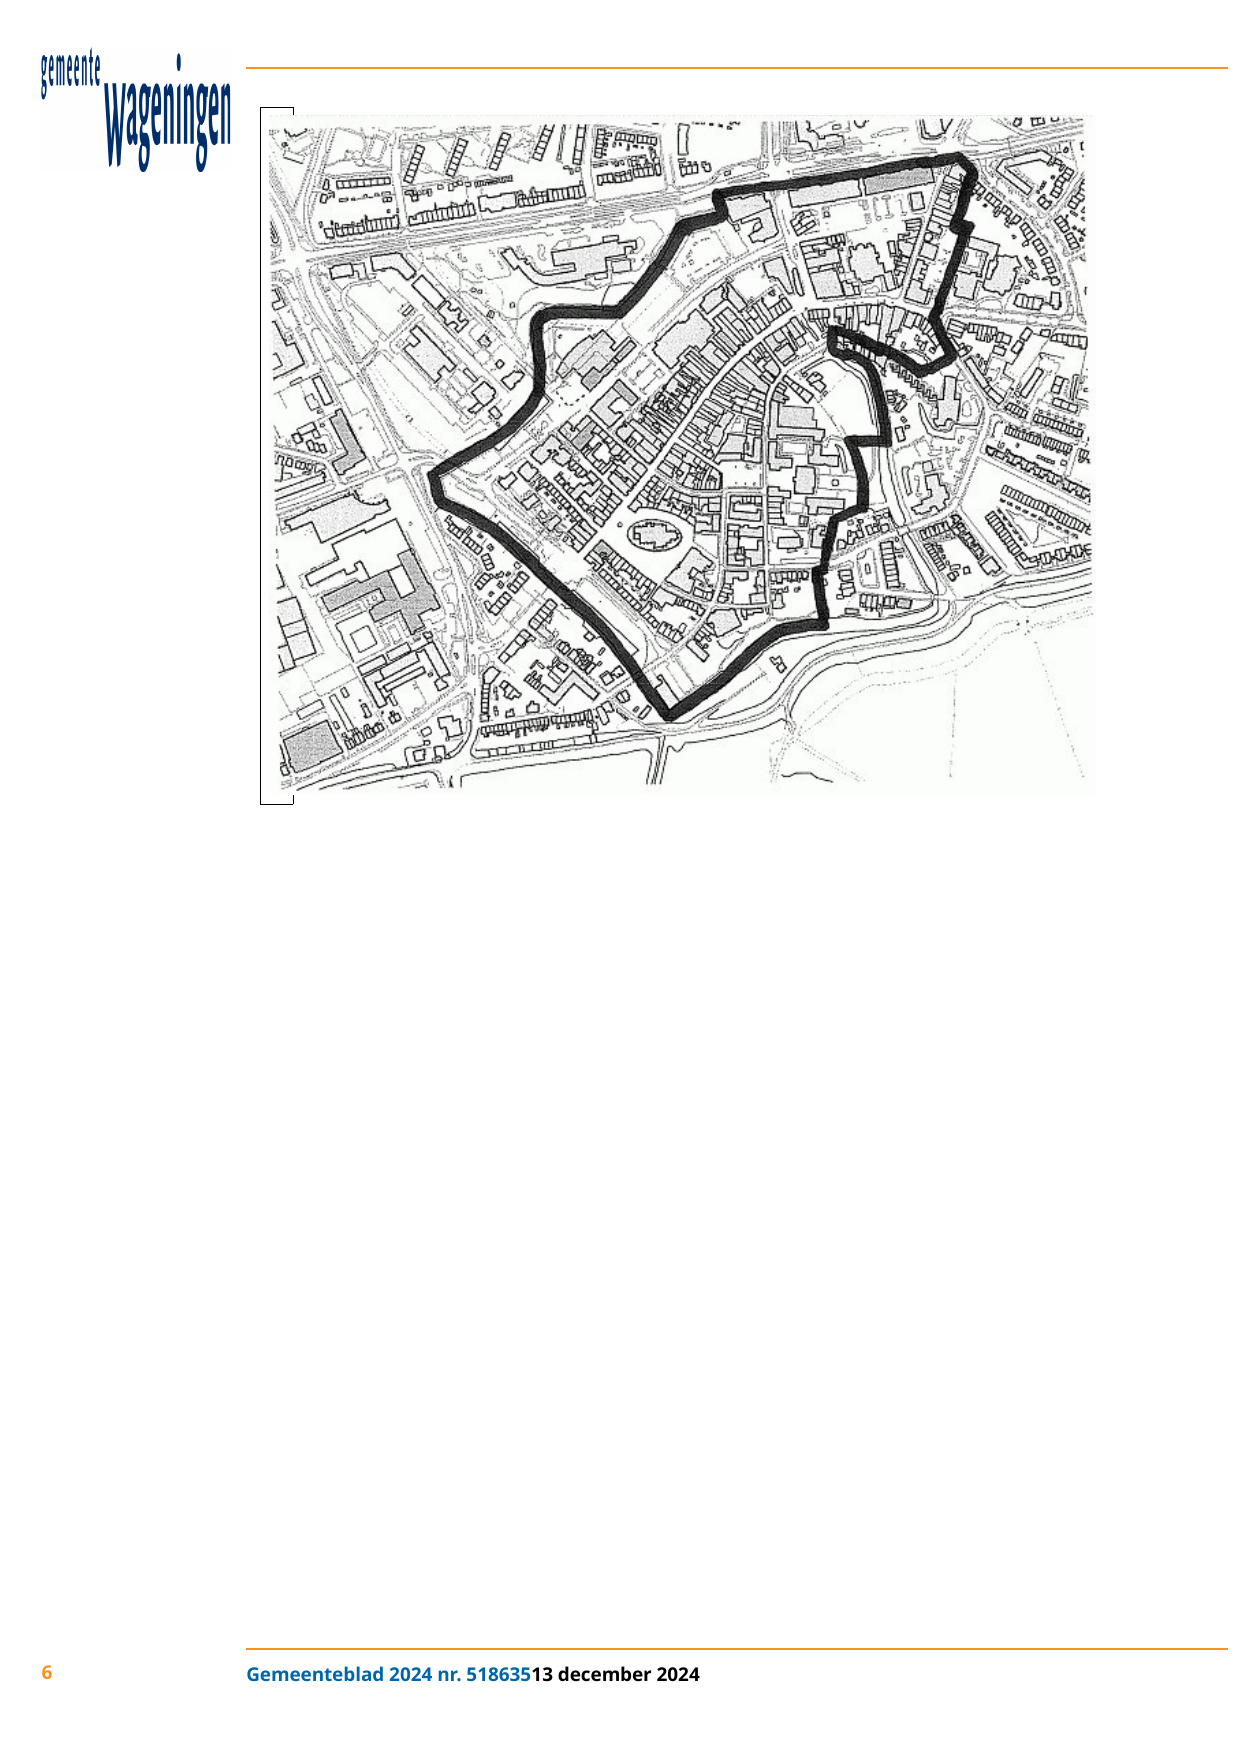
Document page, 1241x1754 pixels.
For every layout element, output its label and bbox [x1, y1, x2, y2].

picture [268, 115, 1096, 795]
picture [41, 47, 231, 172]
